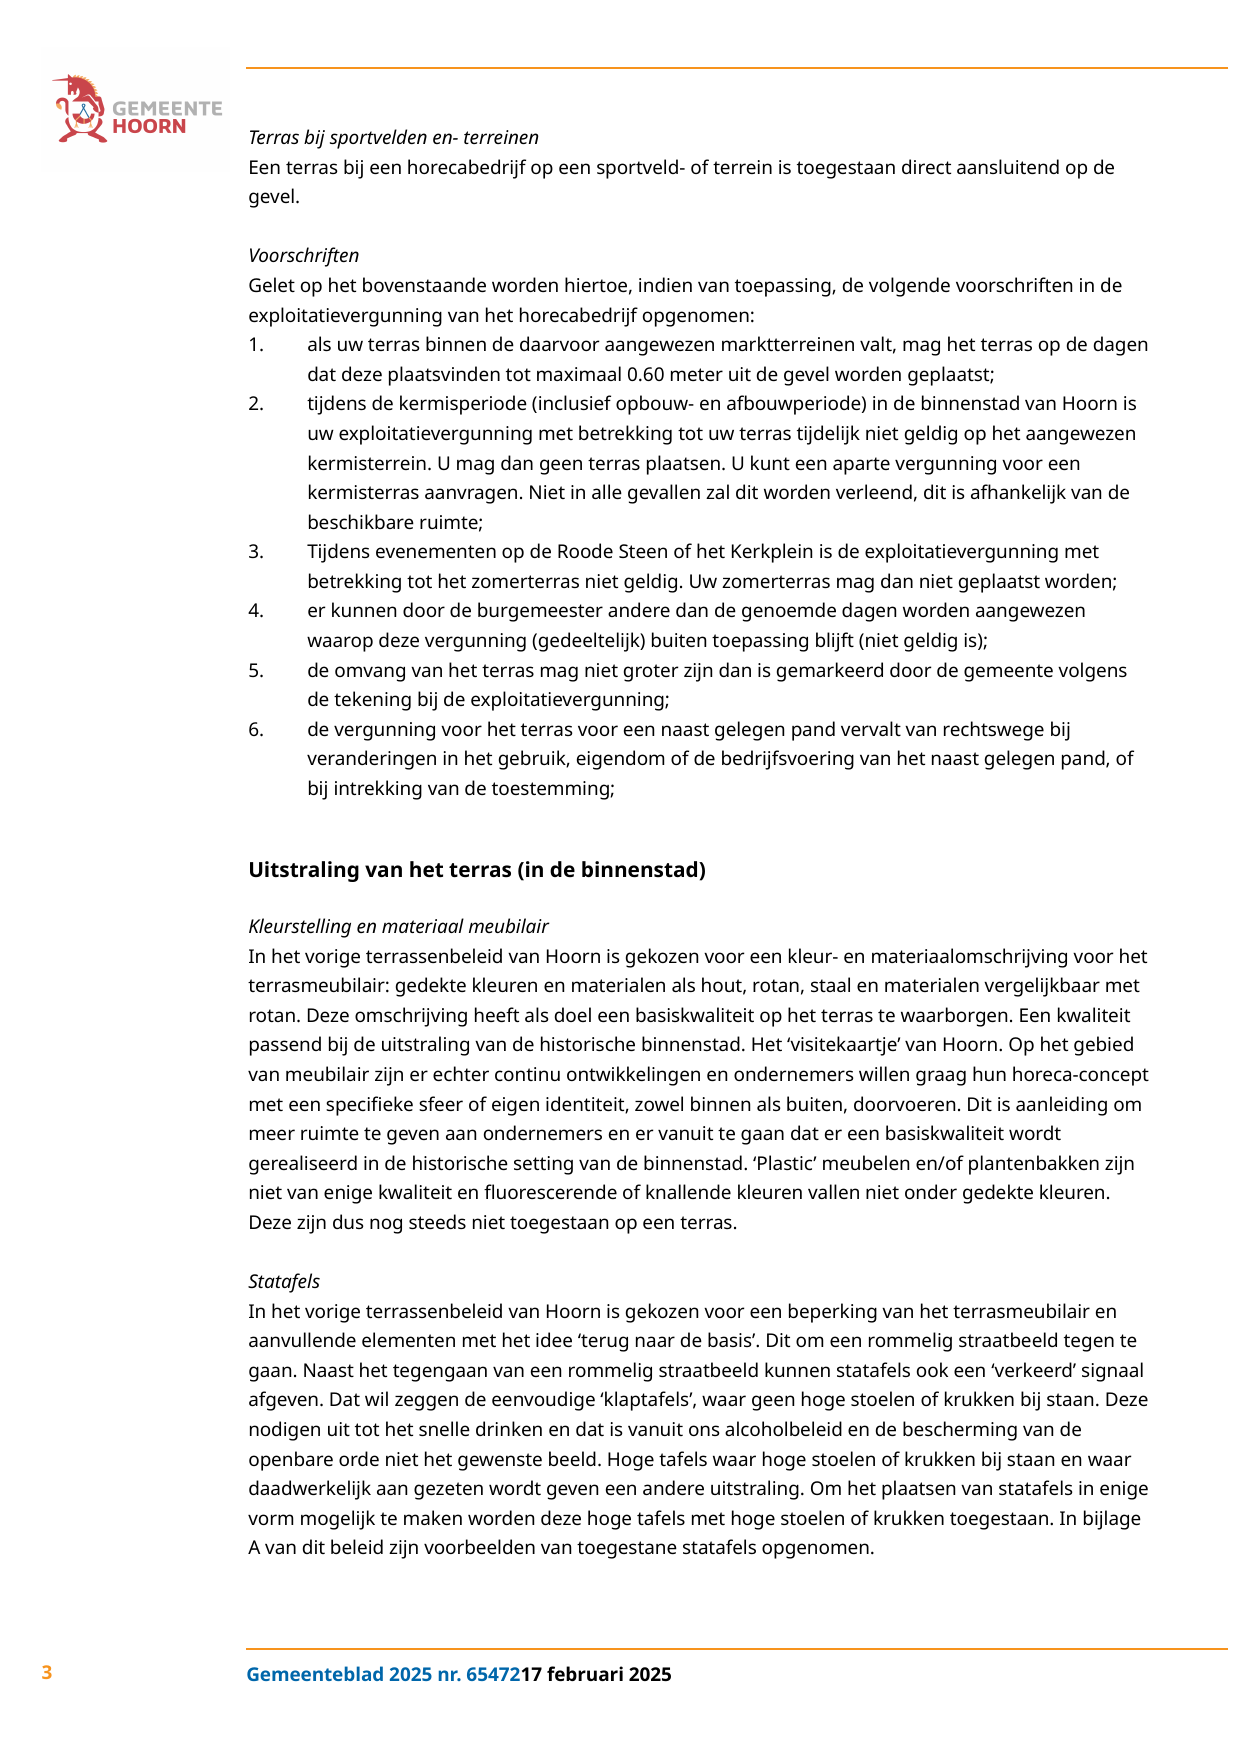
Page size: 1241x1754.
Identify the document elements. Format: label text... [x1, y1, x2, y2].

text Terras bij sportvelden en- terreinen [248, 124, 1152, 150]
text Kleurstelling en materiaal meubilair [248, 913, 1152, 939]
text Gelet op het bovenstaande worden hiertoe, indien van toepassing, de volgende voorschriften in de exploitatievergunning van het horecabedrijf opgenomen: [248, 272, 1152, 328]
text Voorschriften [248, 243, 1152, 268]
text Statafels [248, 1268, 1152, 1294]
text Uitstraling van het terras (in de binnenstad) [248, 855, 1152, 884]
picture [41, 47, 231, 172]
list de omvang van het terras mag niet groter zijn dan is gemarkeerd door de gemeente volgens de tekening bij de exploitatievergunning; [248, 657, 1152, 712]
text In het vorige terrassenbeleid van Hoorn is gekozen voor een beperking van het terrasmeubilair en aanvullende elementen met het idee ‘terug naar de basis’. Dit om een rommelig straatbeeld tegen te gaan. Naast het tegengaan van een rommelig straatbeeld kunnen statafels ook een ‘verkeerd’ signaal afgeven. Dat wil zeggen de eenvoudige ‘klaptafels’, waar geen hoge stoelen of krukken bij staan. Deze nodigen uit tot het snelle drinken en dat is vanuit ons alcoholbeleid en de bescherming van de openbare orde niet het gewenste beeld. Hoge tafels waar hoge stoelen of krukken bij staan en waar daadwerkelijk aan gezeten wordt geven een andere uitstraling. Om het plaatsen van statafels in enige vorm mogelijk te maken worden deze hoge tafels met hoge stoelen of krukken toegestaan. In bijlage A van dit beleid zijn voorbeelden van toegestane statafels opgenomen. [248, 1298, 1152, 1560]
list als uw terras binnen de daarvoor aangewezen marktterreinen valt, mag het terras op de dagen dat deze plaatsvinden tot maximaal 0.60 meter uit de gevel worden geplaatst; [248, 331, 1152, 387]
text In het vorige terrassenbeleid van Hoorn is gekozen voor een kleur- en materiaalomschrijving voor het terrasmeubilair: gedekte kleuren en materialen als hout, rotan, staal en materialen vergelijkbaar met rotan. Deze omschrijving heeft als doel een basiskwaliteit op het terras te waarborgen. Een kwaliteit passend bij de uitstraling van de historische binnenstad. Het ‘visitekaartje’ van Hoorn. Op het gebied van meubilair zijn er echter continu ontwikkelingen en ondernemers willen graag hun horeca-concept met een specifieke sfeer of eigen identiteit, zowel binnen als buiten, doorvoeren. Dit is aanleiding om meer ruimte te geven aan ondernemers en er vanuit te gaan dat er een basiskwaliteit wordt gerealiseerd in de historische setting van de binnenstad. ‘Plastic’ meubelen en/of plantenbakken zijn niet van enige kwaliteit en fluorescerende of knallende kleuren vallen niet onder gedekte kleuren. Deze zijn dus nog steeds niet toegestaan op een terras. [248, 943, 1152, 1235]
list tijdens de kermisperiode (inclusief opbouw- en afbouwperiode) in de binnenstad van Hoorn is uw exploitatievergunning met betrekking tot uw terras tijdelijk niet geldig op het aangewezen kermisterrein. U mag dan geen terras plaatsen. U kunt een aparte vergunning voor een kermisterras aanvragen. Niet in alle gevallen zal dit worden verleend, dit is afhankelijk van de beschikbare ruimte; [248, 391, 1152, 535]
list de vergunning voor het terras voor een naast gelegen pand vervalt van rechtswege bij veranderingen in het gebruik, eigendom of de bedrijfsvoering van het naast gelegen pand, of bij intrekking van de toestemming; [248, 716, 1152, 801]
text Een terras bij een horecabedrijf op een sportveld- of terrein is toegestaan direct aansluitend op de gevel. [248, 154, 1152, 209]
list Tijdens evenementen op de Roode Steen of het Kerkplein is de exploitatievergunning met betrekking tot het zomerterras niet geldig. Uw zomerterras mag dan niet geplaatst worden; [248, 538, 1152, 594]
list er kunnen door de burgemeester andere dan de genoemde dagen worden aangewezen waarop deze vergunning (gedeeltelijk) buiten toepassing blijft (niet geldig is); [248, 598, 1152, 653]
